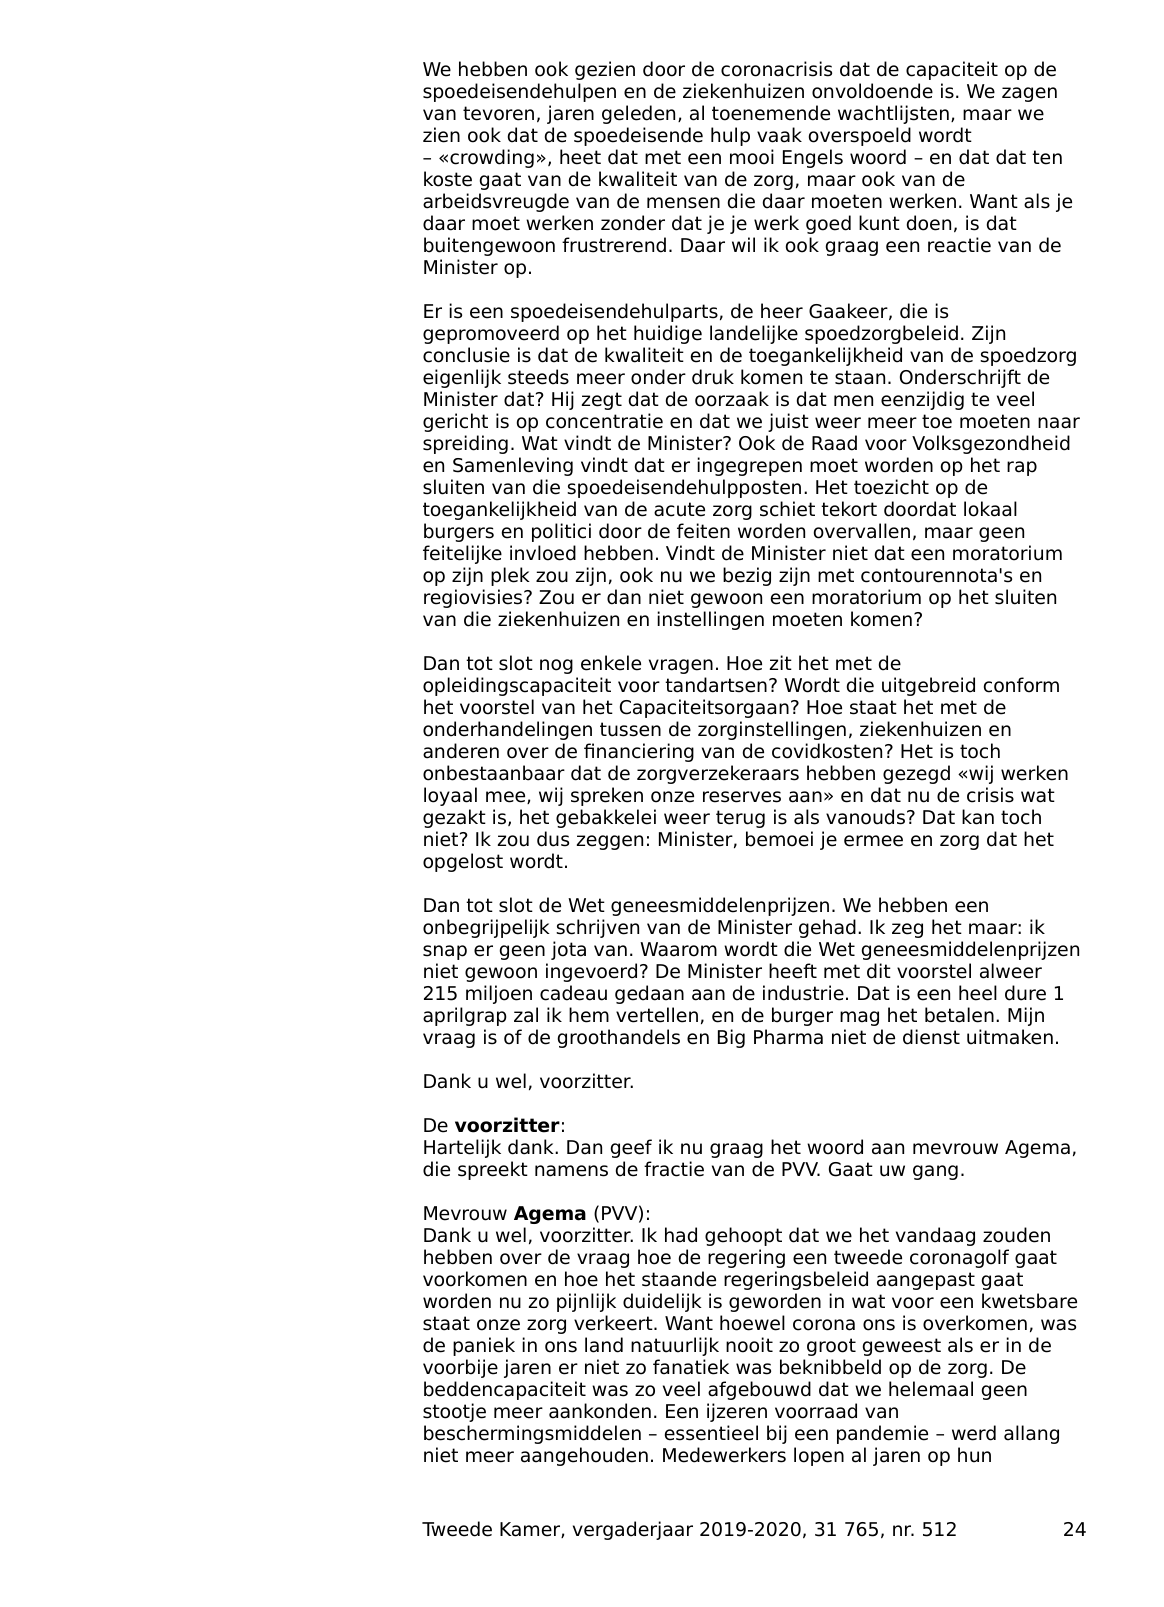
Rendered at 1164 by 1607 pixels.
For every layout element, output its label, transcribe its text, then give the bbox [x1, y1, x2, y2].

text Dan tot slot de Wet geneesmiddelenprijzen. We hebben een onbegrijpelijk schrijven van de Minister gehad. Ik zeg het maar: ik snap er geen jota van. Waarom wordt die Wet geneesmiddelenprijzen niet gewoon ingevoerd? De Minister heeft met dit voorstel alweer 215 miljoen cadeau gedaan aan de industrie. Dat is een heel dure 1 aprilgrap zal ik hem vertellen, en de burger mag het betalen. Mijn vraag is of de groothandels en Big Pharma niet de dienst uitmaken. [422, 895, 1087, 1049]
text Hartelijk dank. Dan geef ik nu graag het woord aan mevrouw Agema, die spreekt namens de fractie van de PVV. Gaat uw gang. [422, 1137, 1087, 1181]
text We hebben ook gezien door de coronacrisis dat de capaciteit op de spoedeisendehulpen en de ziekenhuizen onvoldoende is. We zagen van tevoren, jaren geleden, al toenemende wachtlijsten, maar we zien ook dat de spoedeisende hulp vaak overspoeld wordt – «crowding», heet dat met een mooi Engels woord – en dat dat ten koste gaat van de kwaliteit van de zorg, maar ook van de arbeidsvreugde van de mensen die daar moeten werken. Want als je daar moet werken zonder dat je je werk goed kunt doen, is dat buitengewoon frustrerend. Daar wil ik ook graag een reactie van de Minister op. [422, 59, 1087, 279]
text Dan tot slot nog enkele vragen. Hoe zit het met de opleidingscapaciteit voor tandartsen? Wordt die uitgebreid conform het voorstel van het Capaciteitsorgaan? Hoe staat het met de onderhandelingen tussen de zorginstellingen, ziekenhuizen en anderen over de financiering van de covidkosten? Het is toch onbestaanbaar dat de zorgverzekeraars hebben gezegd «wij werken loyaal mee, wij spreken onze reserves aan» en dat nu de crisis wat gezakt is, het gebakkelei weer terug is als vanouds? Dat kan toch niet? Ik zou dus zeggen: Minister, bemoei je ermee en zorg dat het opgelost wordt. [422, 653, 1087, 873]
text De voorzitter: [422, 1115, 1087, 1137]
text Er is een spoedeisendehulparts, de heer Gaakeer, die is gepromoveerd op het huidige landelijke spoedzorgbeleid. Zijn conclusie is dat de kwaliteit en de toegankelijkheid van de spoedzorg eigenlijk steeds meer onder druk komen te staan. Onderschrijft de Minister dat? Hij zegt dat de oorzaak is dat men eenzijdig te veel gericht is op concentratie en dat we juist weer meer toe moeten naar spreiding. Wat vindt de Minister? Ook de Raad voor Volksgezondheid en Samenleving vindt dat er ingegrepen moet worden op het rap sluiten van die spoedeisendehulpposten. Het toezicht op de toegankelijkheid van de acute zorg schiet tekort doordat lokaal burgers en politici door de feiten worden overvallen, maar geen feitelijke invloed hebben. Vindt de Minister niet dat een moratorium op zijn plek zou zijn, ook nu we bezig zijn met contourennota's en regiovisies? Zou er dan niet gewoon een moratorium op het sluiten van die ziekenhuizen en instellingen moeten komen? [422, 301, 1087, 631]
text Dank u wel, voorzitter. Ik had gehoopt dat we het vandaag zouden hebben over de vraag hoe de regering een tweede coronagolf gaat voorkomen en hoe het staande regeringsbeleid aangepast gaat worden nu zo pijnlijk duidelijk is geworden in wat voor een kwetsbare staat onze zorg verkeert. Want hoewel corona ons is overkomen, was de paniek in ons land natuurlijk nooit zo groot geweest als er in de voorbije jaren er niet zo fanatiek was beknibbeld op de zorg. De beddencapaciteit was zo veel afgebouwd dat we helemaal geen stootje meer aankonden. Een ijzeren voorraad van beschermingsmiddelen – essentieel bij een pandemie – werd allang niet meer aangehouden. Medewerkers lopen al jaren op hun [422, 1225, 1087, 1467]
text Dank u wel, voorzitter. [422, 1071, 1087, 1093]
text Mevrouw Agema (PVV): [422, 1203, 1087, 1225]
